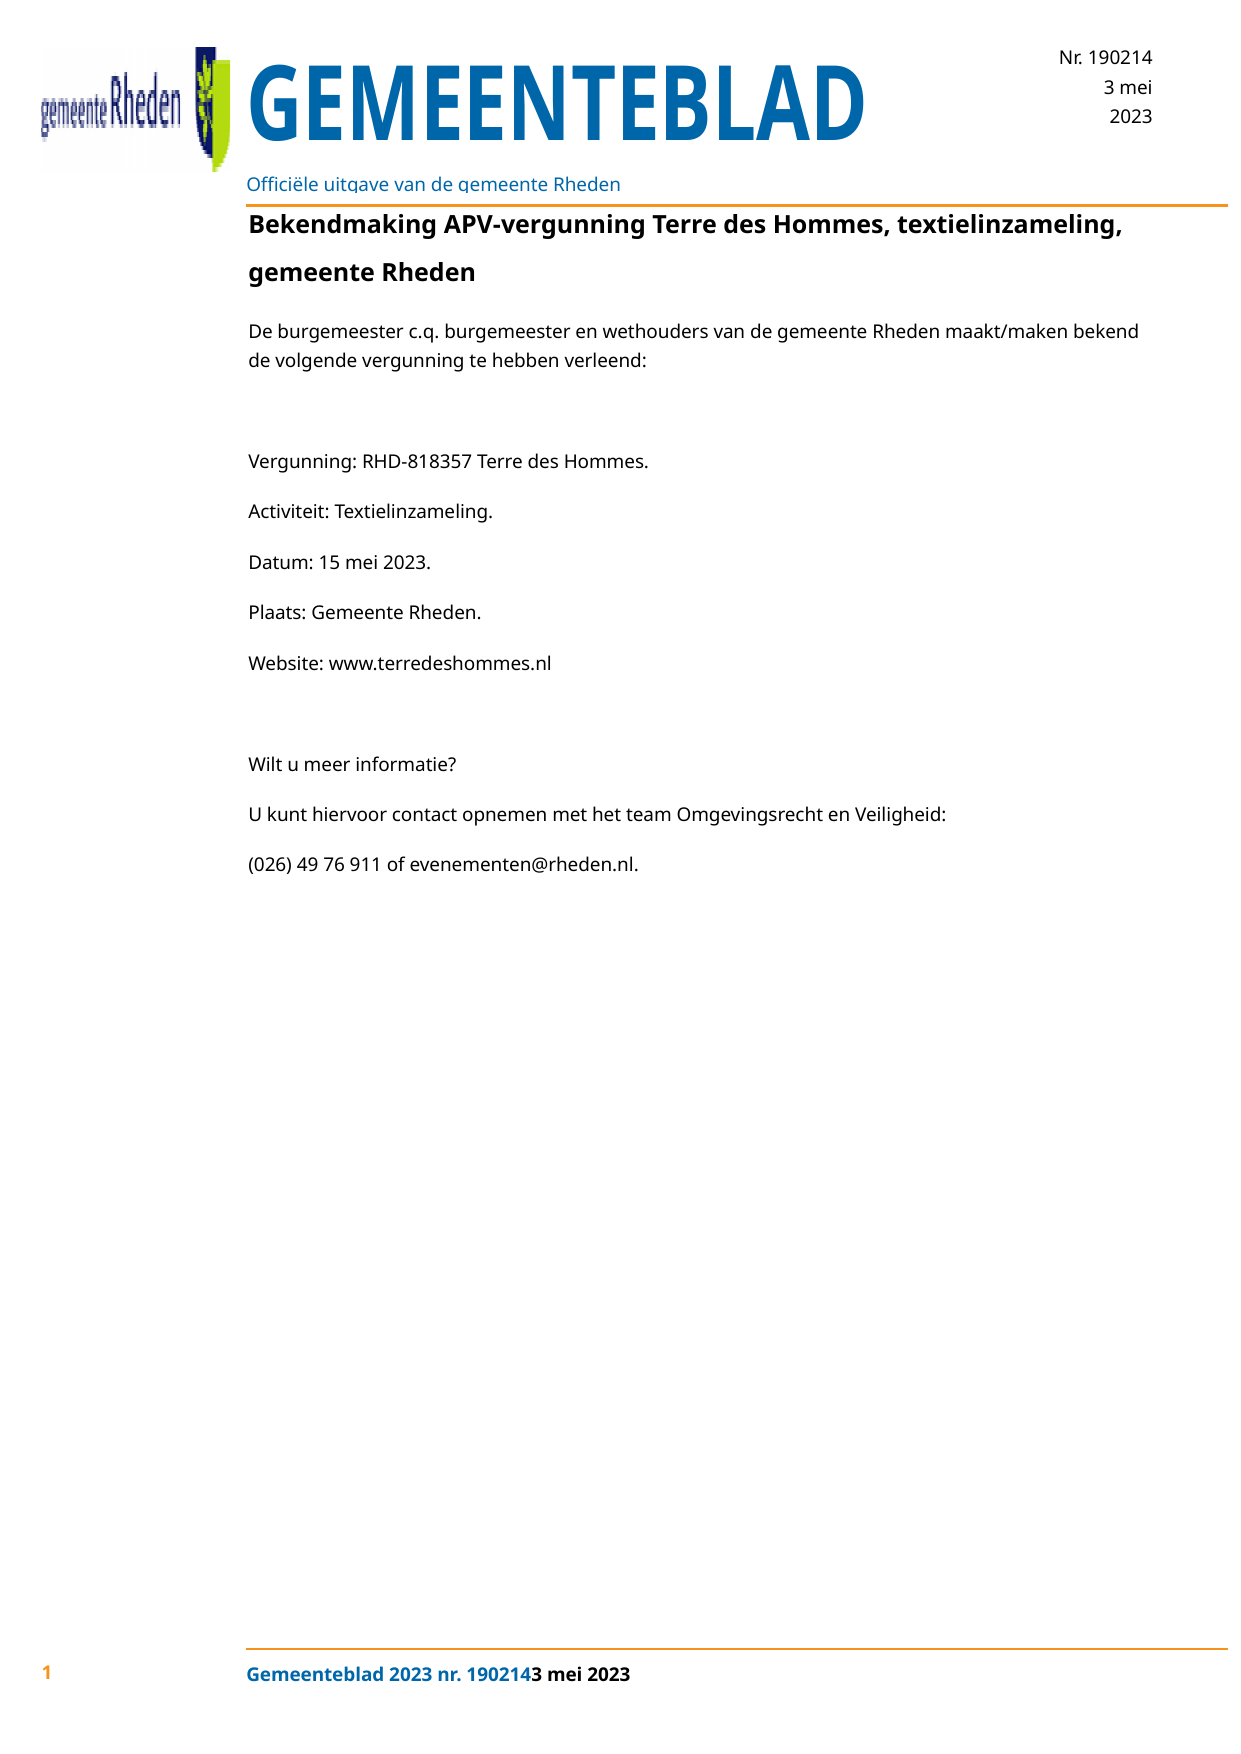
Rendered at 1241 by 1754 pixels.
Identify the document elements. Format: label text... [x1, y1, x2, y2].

text (026) 49 76 911 of evenementen@rheden.nl. [248, 852, 1152, 877]
text Wilt u meer informatie? [248, 751, 1152, 777]
text Plaats: Gemeente Rheden. [248, 599, 1152, 625]
text U kunt hiervoor contact opnemen met het team Omgevingsrecht en Veiligheid: [248, 801, 1152, 827]
text De burgemeester c.q. burgemeester en wethouders van de gemeente Rheden maakt/maken bekend de volgende vergunning te hebben verleend: [248, 318, 1152, 373]
text Activiteit: Textielinzameling. [248, 499, 1152, 524]
text Vergunning: RHD-818357 Terre des Hommes. [248, 448, 1152, 474]
text Bekendmaking APV-vergunning Terre des Hommes, textielinzameling, gemeente Rheden [248, 207, 1152, 288]
text Website: www.terredeshommes.nl [248, 650, 1152, 676]
picture [41, 47, 231, 172]
text Datum: 15 mei 2023. [248, 549, 1152, 575]
